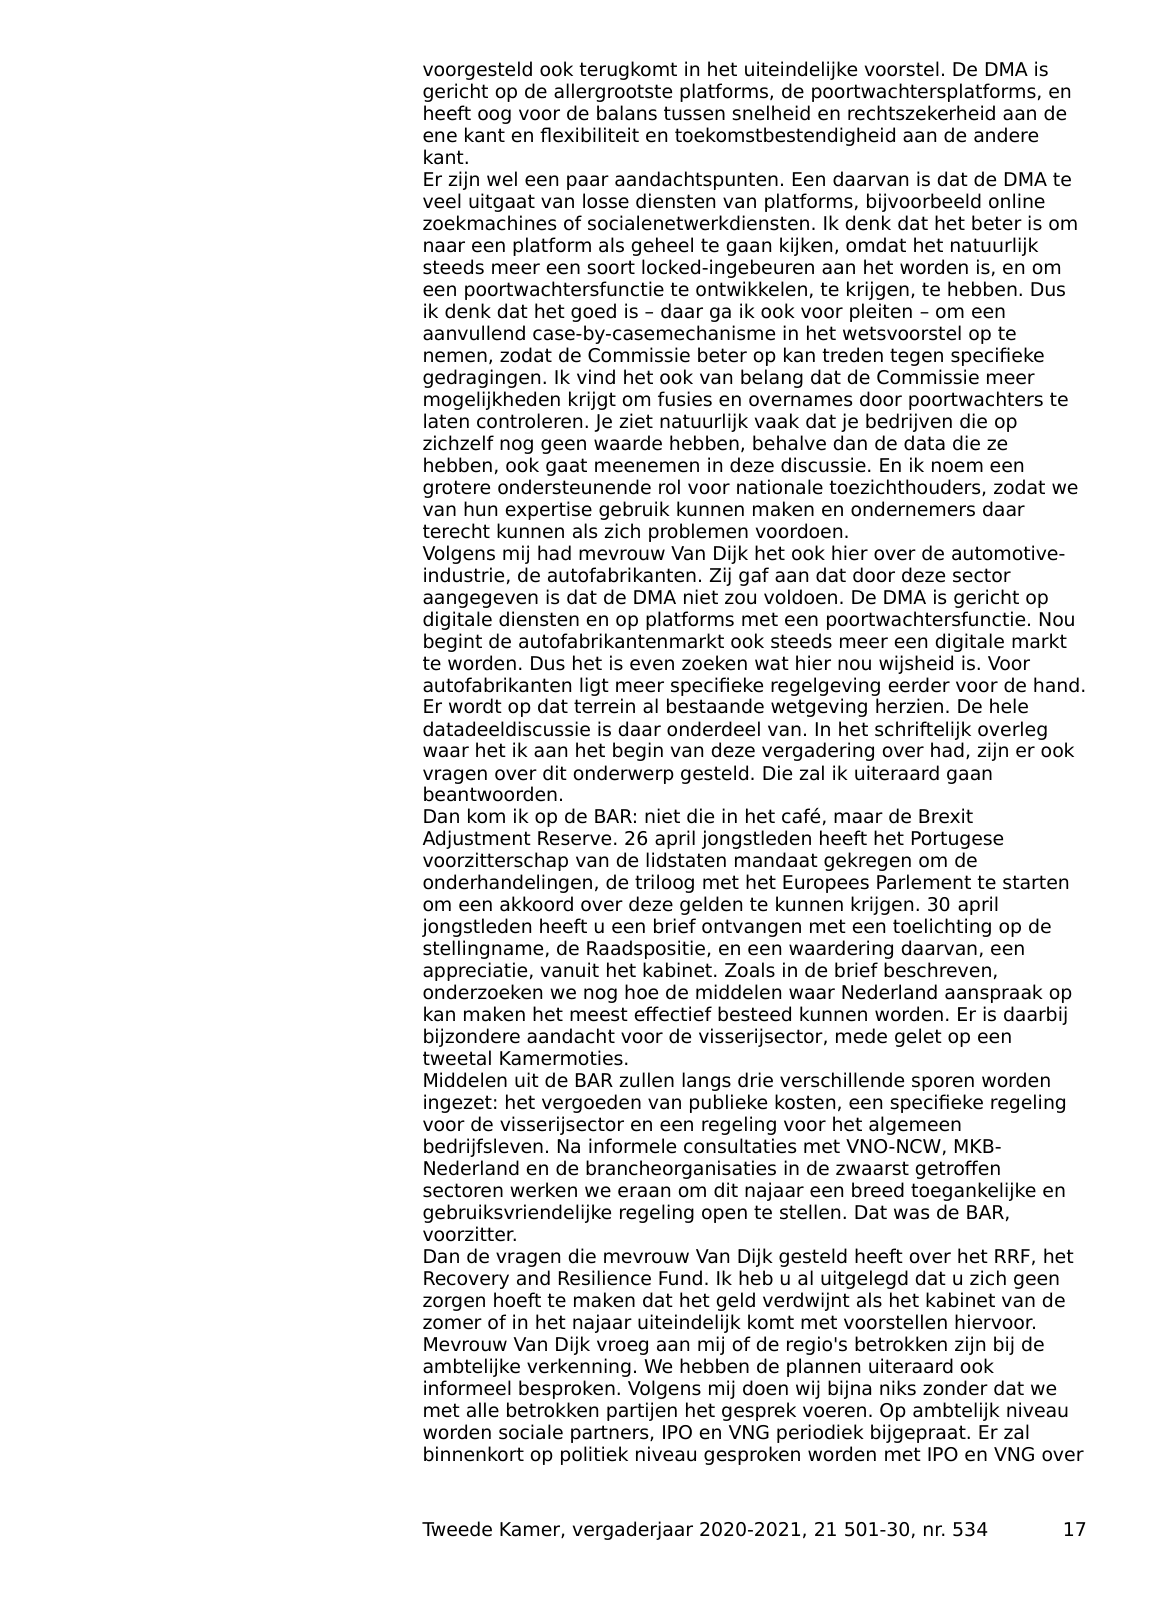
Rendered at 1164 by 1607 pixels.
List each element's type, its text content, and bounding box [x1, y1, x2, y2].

text Dan kom ik op de BAR: niet die in het café, maar de Brexit Adjustment Reserve. 26 april jongstleden heeft het Portugese voorzitterschap van de lidstaten mandaat gekregen om de onderhandelingen, de triloog met het Europees Parlement te starten om een akkoord over deze gelden te kunnen krijgen. 30 april jongstleden heeft u een brief ontvangen met een toelichting op de stellingname, de Raadspositie, en een waardering daarvan, een appreciatie, vanuit het kabinet. Zoals in de brief beschreven, onderzoeken we nog hoe de middelen waar Nederland aanspraak op kan maken het meest effectief besteed kunnen worden. Er is daarbij bijzondere aandacht voor de visserijsector, mede gelet op een tweetal Kamermoties. [422, 806, 1087, 1070]
text Er zijn wel een paar aandachtspunten. Een daarvan is dat de DMA te veel uitgaat van losse diensten van platforms, bijvoorbeeld online zoekmachines of socialenetwerkdiensten. Ik denk dat het beter is om naar een platform als geheel te gaan kijken, omdat het natuurlijk steeds meer een soort locked-ingebeuren aan het worden is, en om een poortwachtersfunctie te ontwikkelen, te krijgen, te hebben. Dus ik denk dat het goed is – daar ga ik ook voor pleiten – om een aanvullend case-by-casemechanisme in het wetsvoorstel op te nemen, zodat de Commissie beter op kan treden tegen specifieke gedragingen. Ik vind het ook van belang dat de Commissie meer mogelijkheden krijgt om fusies en overnames door poortwachters te laten controleren. Je ziet natuurlijk vaak dat je bedrijven die op zichzelf nog geen waarde hebben, behalve dan de data die ze hebben, ook gaat meenemen in deze discussie. En ik noem een grotere ondersteunende rol voor nationale toezichthouders, zodat we van hun expertise gebruik kunnen maken en ondernemers daar terecht kunnen als zich problemen voordoen. [422, 169, 1087, 543]
text voorgesteld ook terugkomt in het uiteindelijke voorstel. De DMA is gericht op de allergrootste platforms, de poortwachtersplatforms, en heeft oog voor de balans tussen snelheid en rechtszekerheid aan de ene kant en flexibiliteit en toekomstbestendigheid aan de andere kant. [422, 59, 1087, 169]
text Dan de vragen die mevrouw Van Dijk gesteld heeft over het RRF, het Recovery and Resilience Fund. Ik heb u al uitgelegd dat u zich geen zorgen hoeft te maken dat het geld verdwijnt als het kabinet van de zomer of in het najaar uiteindelijk komt met voorstellen hiervoor. Mevrouw Van Dijk vroeg aan mij of de regio's betrokken zijn bij de ambtelijke verkenning. We hebben de plannen uiteraard ook informeel besproken. Volgens mij doen wij bijna niks zonder dat we met alle betrokken partijen het gesprek voeren. Op ambtelijk niveau worden sociale partners, IPO en VNG periodiek bijgepraat. Er zal binnenkort op politiek niveau gesproken worden met IPO en VNG over [422, 1246, 1087, 1466]
text Volgens mij had mevrouw Van Dijk het ook hier over de automotive-industrie, de autofabrikanten. Zij gaf aan dat door deze sector aangegeven is dat de DMA niet zou voldoen. De DMA is gericht op digitale diensten en op platforms met een poortwachtersfunctie. Nou begint de autofabrikantenmarkt ook steeds meer een digitale markt te worden. Dus het is even zoeken wat hier nou wijsheid is. Voor autofabrikanten ligt meer specifieke regelgeving eerder voor de hand. Er wordt op dat terrein al bestaande wetgeving herzien. De hele datadeeldiscussie is daar onderdeel van. In het schriftelijk overleg waar het ik aan het begin van deze vergadering over had, zijn er ook vragen over dit onderwerp gesteld. Die zal ik uiteraard gaan beantwoorden. [422, 543, 1087, 806]
text Middelen uit de BAR zullen langs drie verschillende sporen worden ingezet: het vergoeden van publieke kosten, een specifieke regeling voor de visserijsector en een regeling voor het algemeen bedrijfsleven. Na informele consultaties met VNO-NCW, MKB-Nederland en de brancheorganisaties in de zwaarst getroffen sectoren werken we eraan om dit najaar een breed toegankelijke en gebruiksvriendelijke regeling open te stellen. Dat was de BAR, voorzitter. [422, 1070, 1087, 1246]
